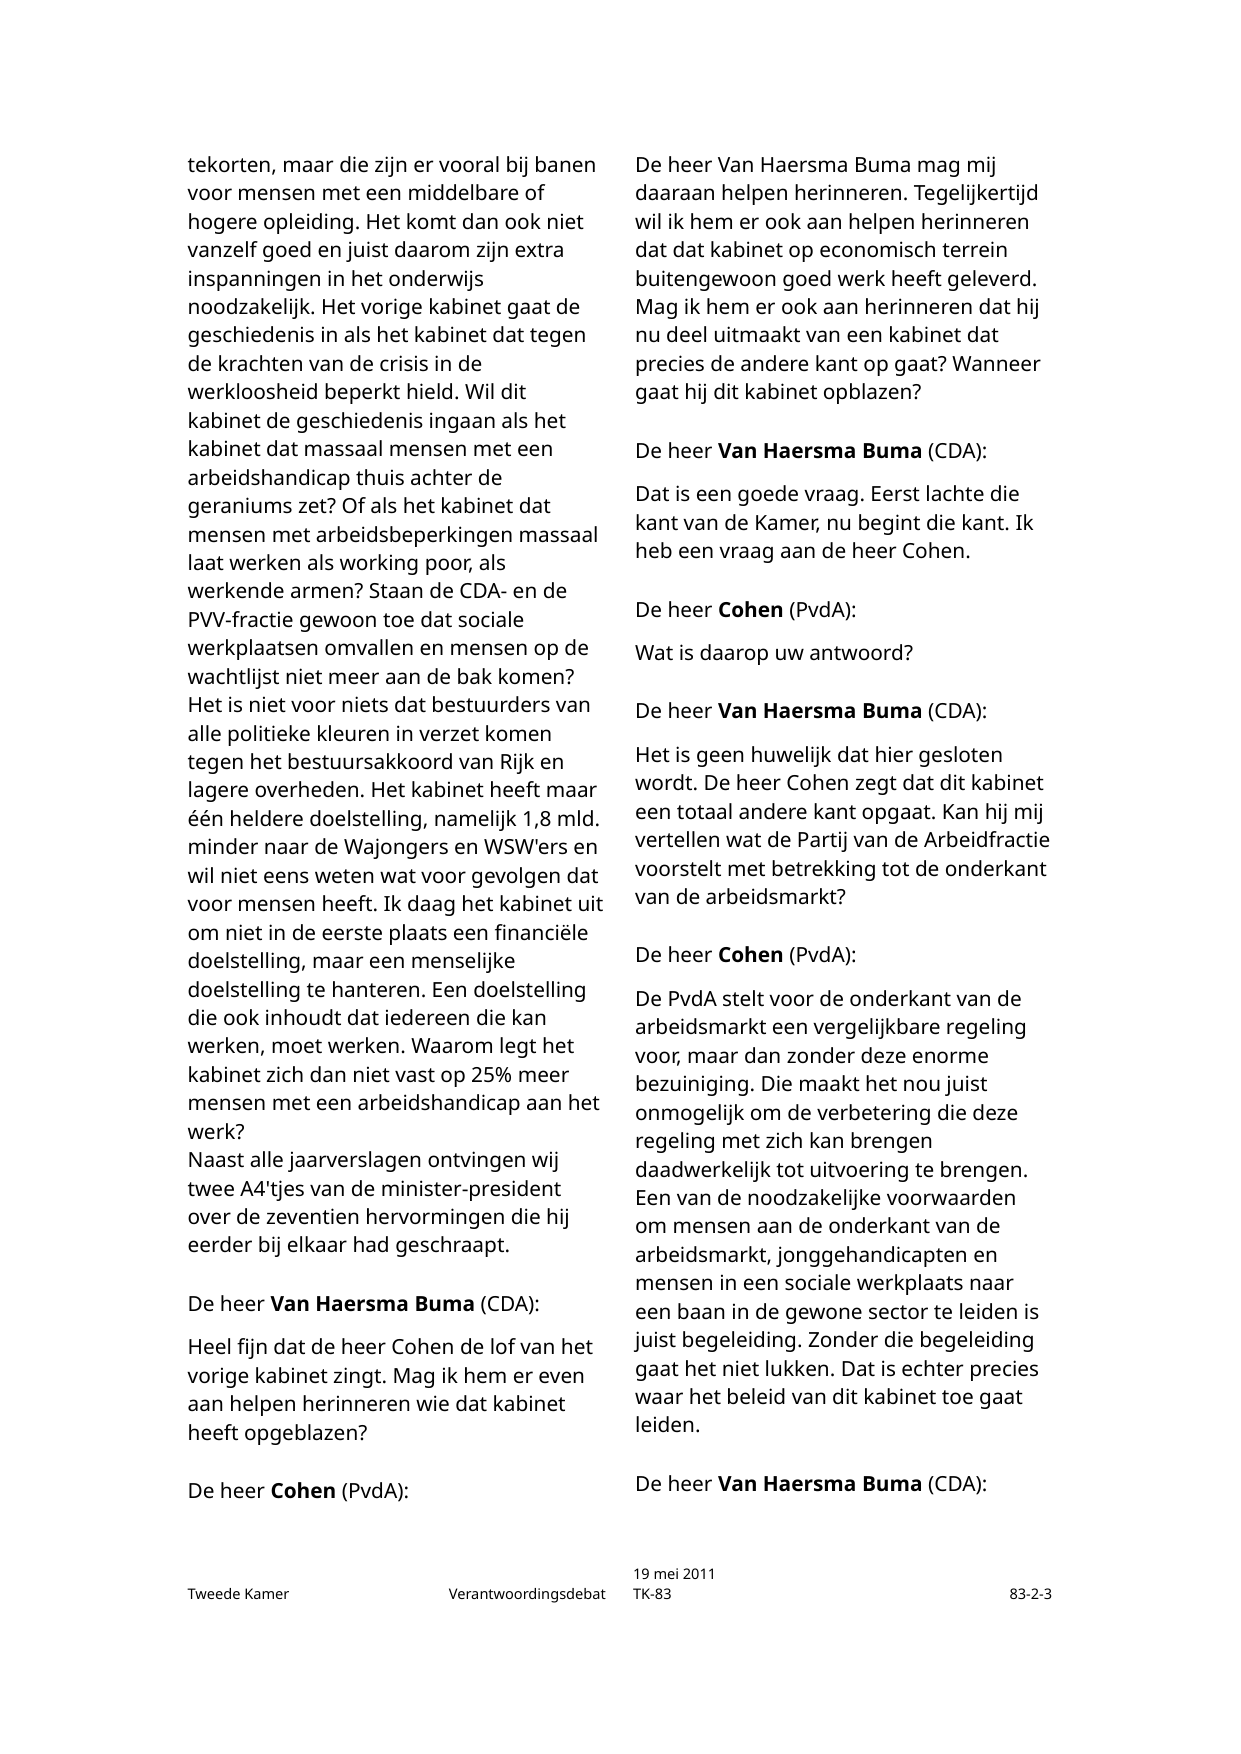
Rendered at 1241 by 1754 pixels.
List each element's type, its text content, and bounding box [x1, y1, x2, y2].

text De heer Cohen (PvdA): [635, 595, 1053, 623]
text Heel fijn dat de heer Cohen de lof van het vorige kabinet zingt. Mag ik hem er even aan helpen herinneren wie dat kabinet heeft opgeblazen? [187, 1332, 605, 1446]
text tekorten, maar die zijn er vooral bij banen voor mensen met een middelbare of hogere opleiding. Het komt dan ook niet vanzelf goed en juist daarom zijn extra inspanningen in het onderwijs noodzakelijk. Het vorige kabinet gaat de geschiedenis in als het kabinet dat tegen de krachten van de crisis in de werkloosheid beperkt hield. Wil dit kabinet de geschiedenis ingaan als het kabinet dat massaal mensen met een arbeidshandicap thuis achter de geraniums zet? Of als het kabinet dat mensen met arbeidsbeperkingen massaal laat werken als working poor, als werkende armen? Staan de CDA- en de PVV-fractie gewoon toe dat sociale werkplaatsen omvallen en mensen op de wachtlijst niet meer aan de bak komen? Het is niet voor niets dat bestuurders van alle politieke kleuren in verzet komen tegen het bestuursakkoord van Rijk en lagere overheden. Het kabinet heeft maar één heldere doelstelling, namelijk 1,8 mld. minder naar de Wajongers en WSW'ers en wil niet eens weten wat voor gevolgen dat voor mensen heeft. Ik daag het kabinet uit om niet in de eerste plaats een financiële doelstelling, maar een menselijke doelstelling te hanteren. Een doelstelling die ook inhoudt dat iedereen die kan werken, moet werken. Waarom legt het kabinet zich dan niet vast op 25% meer mensen met een arbeidshandicap aan het werk? [187, 150, 605, 1145]
text De heer Van Haersma Buma (CDA): [187, 1289, 605, 1317]
text Wat is daarop uw antwoord? [635, 638, 1053, 667]
text Naast alle jaarverslagen ontvingen wij twee A4'tjes van de minister-president over de zeventien hervormingen die hij eerder bij elkaar had geschraapt. [187, 1145, 605, 1259]
text De heer Cohen (PvdA): [187, 1476, 605, 1505]
text De heer Van Haersma Buma mag mij daaraan helpen herinneren. Tegelijkertijd wil ik hem er ook aan helpen herinneren dat dat kabinet op economisch terrein buitengewoon goed werk heeft geleverd. Mag ik hem er ook aan herinneren dat hij nu deel uitmaakt van een kabinet dat precies de andere kant op gaat? Wanneer gaat hij dit kabinet opblazen? [635, 150, 1053, 406]
text De heer Van Haersma Buma (CDA): [635, 436, 1053, 464]
text De heer Van Haersma Buma (CDA): [635, 697, 1053, 725]
text De heer Cohen (PvdA): [635, 941, 1053, 969]
text De heer Van Haersma Buma (CDA): [635, 1469, 1053, 1497]
text Het is geen huwelijk dat hier gesloten wordt. De heer Cohen zegt dat dit kabinet een totaal andere kant opgaat. Kan hij mij vertellen wat de Partij van de Arbeidfractie voorstelt met betrekking tot de onderkant van de arbeidsmarkt? [635, 740, 1053, 911]
text Dat is een goede vraag. Eerst lachte die kant van de Kamer, nu begint die kant. Ik heb een vraag aan de heer Cohen. [635, 479, 1053, 565]
text De PvdA stelt voor de onderkant van de arbeidsmarkt een vergelijkbare regeling voor, maar dan zonder deze enorme bezuiniging. Die maakt het nou juist onmogelijk om de verbetering die deze regeling met zich kan brengen daadwerkelijk tot uitvoering te brengen. Een van de noodzakelijke voorwaarden om mensen aan de onderkant van de arbeidsmarkt, jonggehandicapten en mensen in een sociale werkplaats naar een baan in de gewone sector te leiden is juist begeleiding. Zonder die begeleiding gaat het niet lukken. Dat is echter precies waar het beleid van dit kabinet toe gaat leiden. [635, 984, 1053, 1439]
